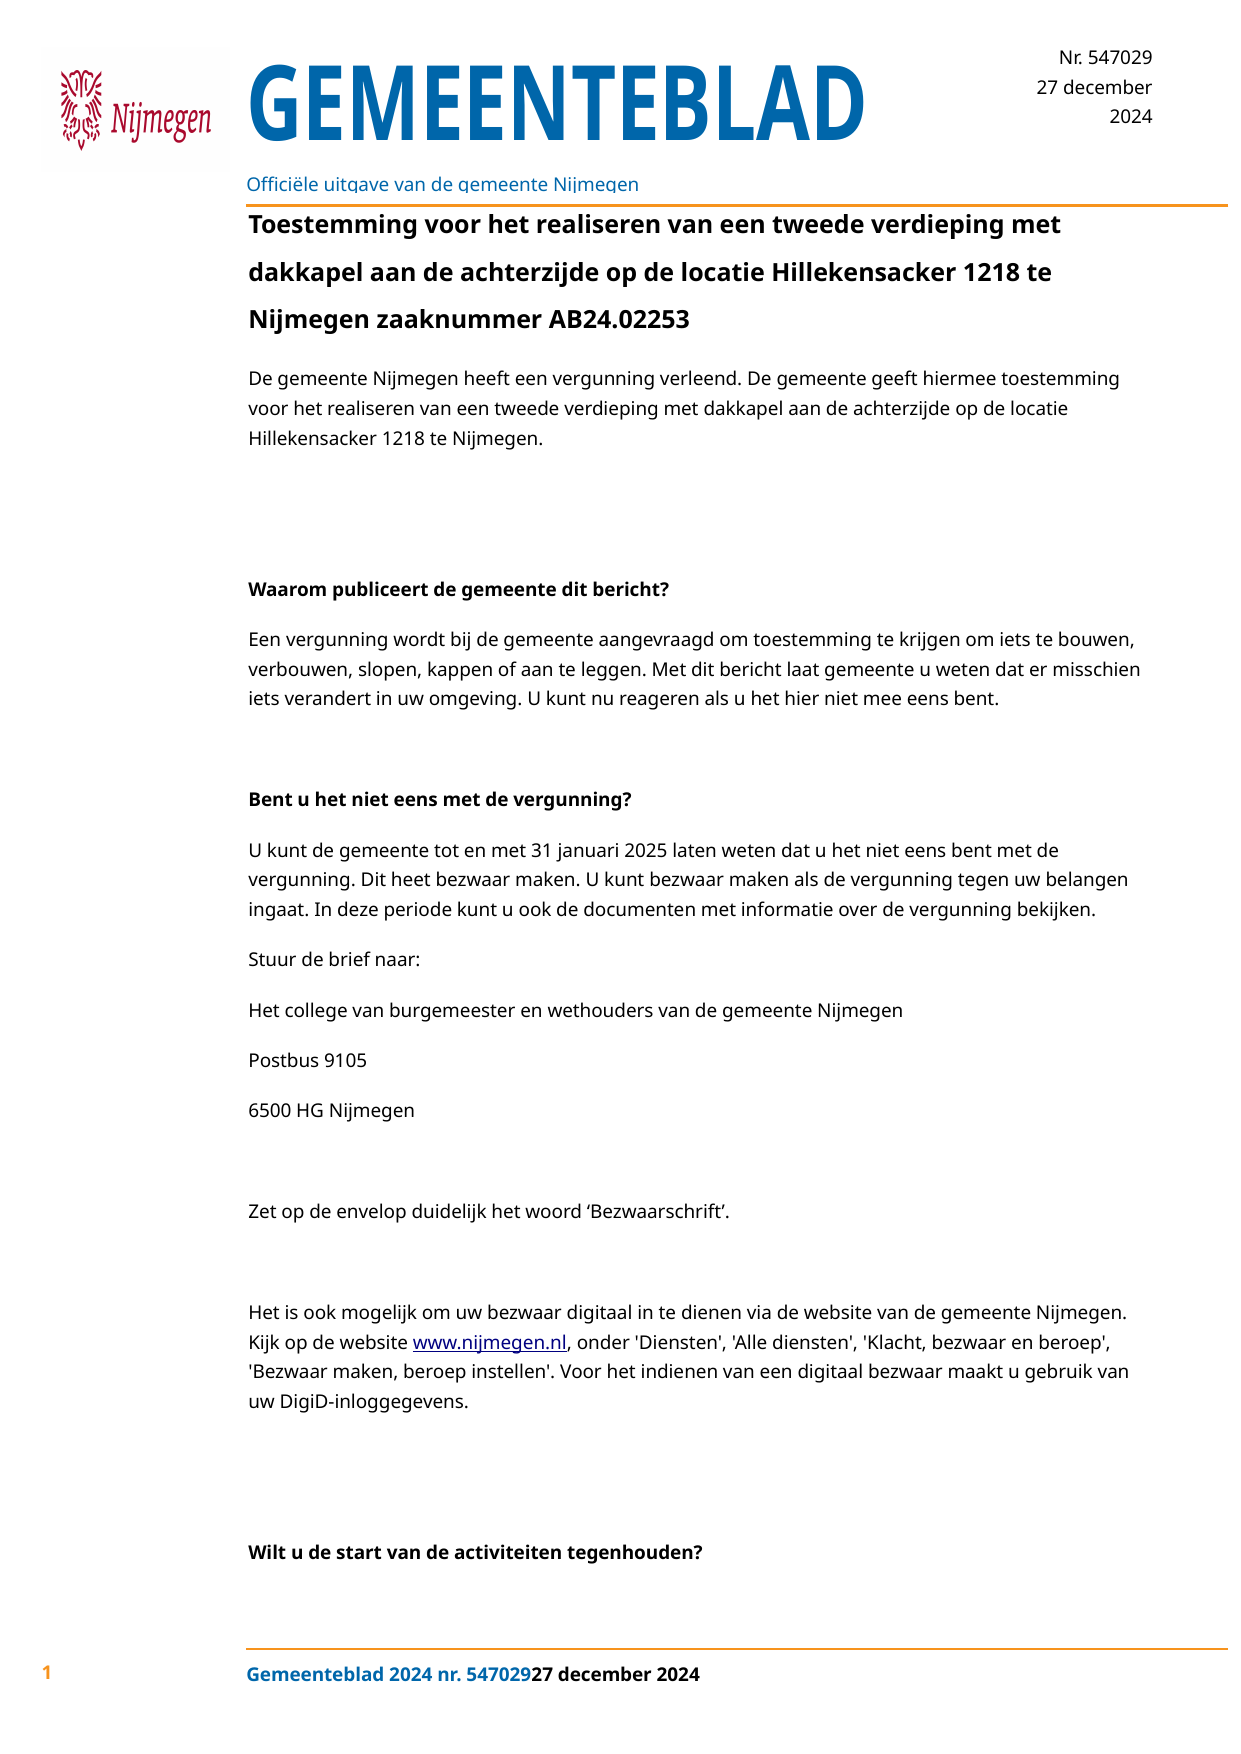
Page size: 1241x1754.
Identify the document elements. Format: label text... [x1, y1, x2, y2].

text 6500 HG Nijmegen [248, 1098, 1152, 1123]
picture [41, 47, 231, 172]
text Postbus 9105 [248, 1047, 1152, 1073]
text Wilt u de start van de activiteiten tegenhouden? [248, 1539, 1152, 1565]
text De gemeente Nijmegen heeft een vergunning verleend. De gemeente geeft hiermee toestemming voor het realiseren van een tweede verdieping met dakkapel aan de achterzijde op de locatie Hillekensacker 1218 te Nijmegen. [248, 366, 1152, 450]
text Bent u het niet eens met de vergunning? [248, 786, 1152, 812]
text Zet op de envelop duidelijk het woord ‘Bezwaarschrift’. [248, 1198, 1152, 1224]
text Waarom publiceert de gemeente dit bericht? [248, 576, 1152, 602]
text Het college van burgemeester en wethouders van de gemeente Nijmegen [248, 997, 1152, 1022]
text Een vergunning wordt bij de gemeente aangevraagd om toestemming te krijgen om iets te bouwen, verbouwen, slopen, kappen of aan te leggen. Met dit bericht laat gemeente u weten dat er misschien iets verandert in uw omgeving. U kunt nu reageren als u het hier niet mee eens bent. [248, 626, 1152, 711]
text U kunt de gemeente tot en met 31 januari 2025 laten weten dat u het niet eens bent met de vergunning. Dit heet bezwaar maken. U kunt bezwaar maken als de vergunning tegen uw belangen ingaat. In deze periode kunt u ook de documenten met informatie over de vergunning bekijken. [248, 837, 1152, 922]
text Stuur de brief naar: [248, 946, 1152, 972]
text Het is ook mogelijk om uw bezwaar digitaal in te dienen via de website van de gemeente Nijmegen. Kijk op de website www.nijmegen.nl, onder 'Diensten', 'Alle diensten', 'Klacht, bezwaar en beroep', 'Bezwaar maken, beroep instellen'. Voor het indienen van een digitaal bezwaar maakt u gebruik van uw DigiD-inloggegevens. [248, 1299, 1152, 1414]
text Toestemming voor het realiseren van een tweede verdieping met dakkapel aan de achterzijde op de locatie Hillekensacker 1218 te Nijmegen zaaknummer AB24.02253 [248, 207, 1152, 336]
